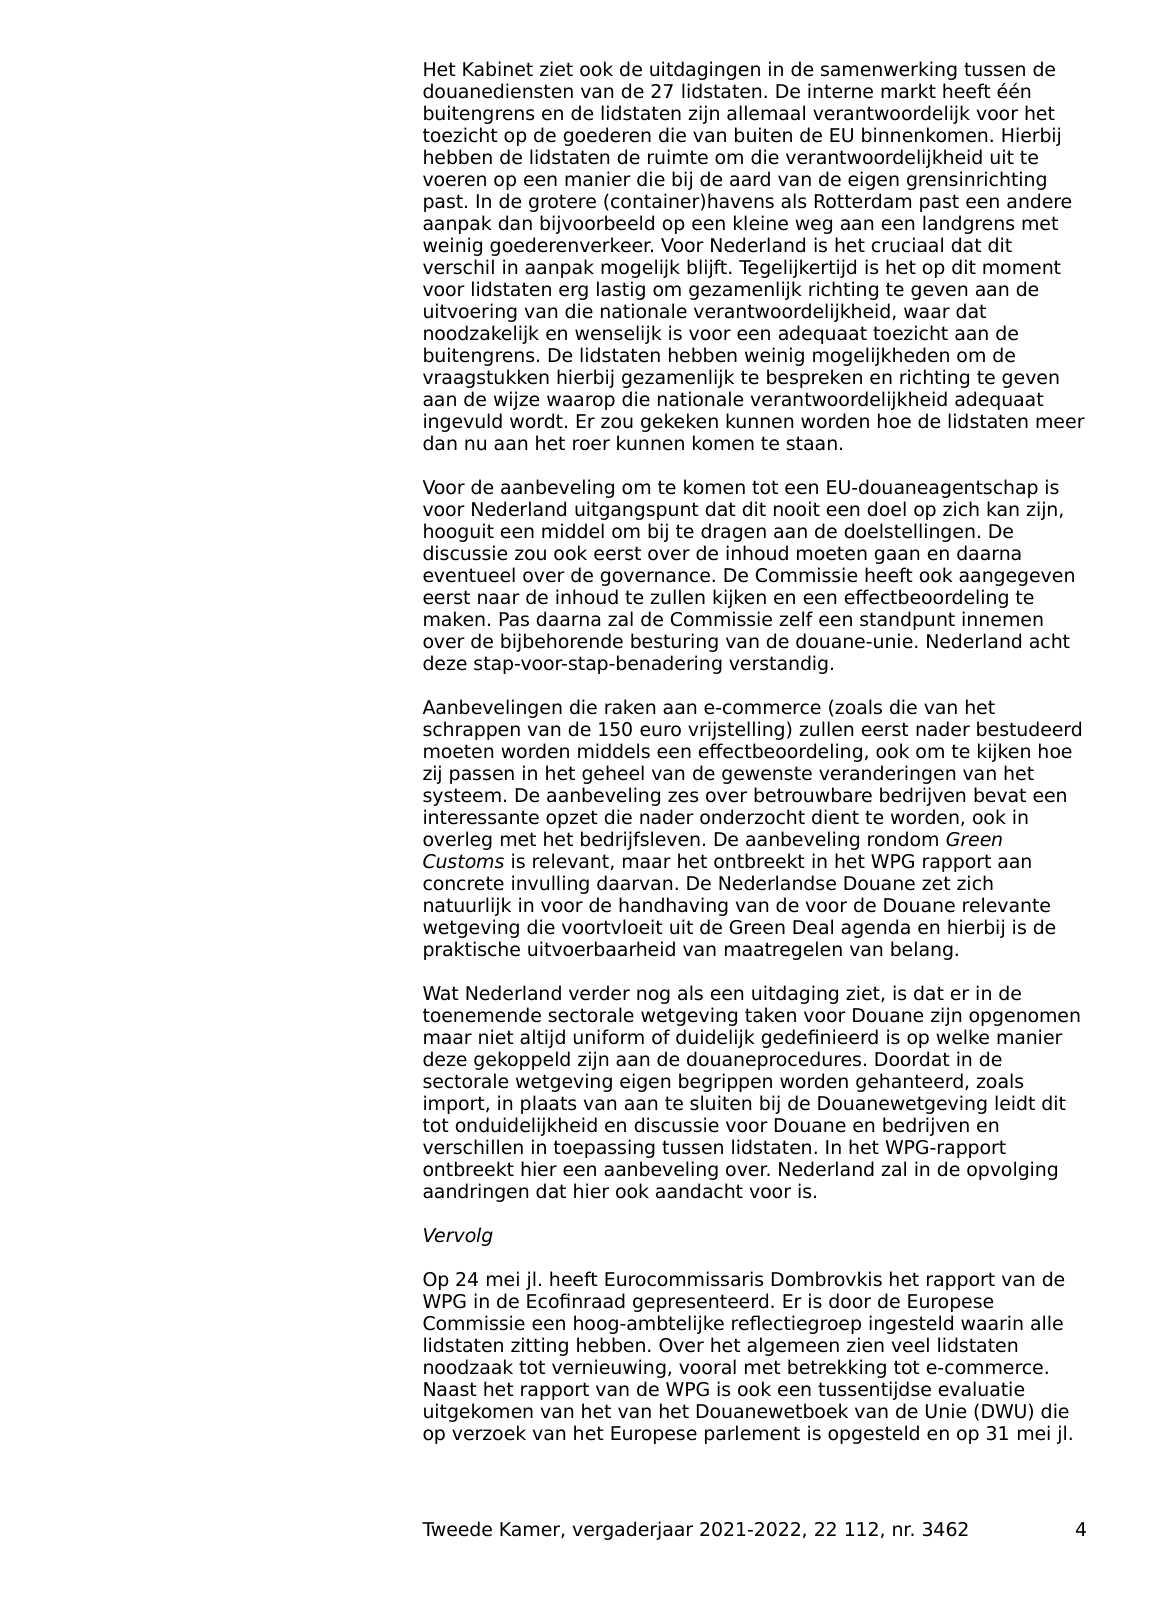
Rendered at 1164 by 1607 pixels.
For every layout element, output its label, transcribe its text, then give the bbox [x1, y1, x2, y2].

text Wat Nederland verder nog als een uitdaging ziet, is dat er in de toenemende sectorale wetgeving taken voor Douane zijn opgenomen maar niet altijd uniform of duidelijk gedefinieerd is op welke manier deze gekoppeld zijn aan de douaneprocedures. Doordat in de sectorale wetgeving eigen begrippen worden gehanteerd, zoals import, in plaats van aan te sluiten bij de Douanewetgeving leidt dit tot onduidelijkheid en discussie voor Douane en bedrijven en verschillen in toepassing tussen lidstaten. In het WPG-rapport ontbreekt hier een aanbeveling over. Nederland zal in de opvolging aandringen dat hier ook aandacht voor is. [422, 983, 1087, 1203]
text Het Kabinet ziet ook de uitdagingen in de samenwerking tussen de douanediensten van de 27 lidstaten. De interne markt heeft één buitengrens en de lidstaten zijn allemaal verantwoordelijk voor het toezicht op de goederen die van buiten de EU binnenkomen. Hierbij hebben de lidstaten de ruimte om die verantwoordelijkheid uit te voeren op een manier die bij de aard van de eigen grensinrichting past. In de grotere (container)havens als Rotterdam past een andere aanpak dan bijvoorbeeld op een kleine weg aan een landgrens met weinig goederenverkeer. Voor Nederland is het cruciaal dat dit verschil in aanpak mogelijk blijft. Tegelijkertijd is het op dit moment voor lidstaten erg lastig om gezamenlijk richting te geven aan de uitvoering van die nationale verantwoordelijkheid, waar dat noodzakelijk en wenselijk is voor een adequaat toezicht aan de buitengrens. De lidstaten hebben weinig mogelijkheden om de vraagstukken hierbij gezamenlijk te bespreken en richting te geven aan de wijze waarop die nationale verantwoordelijkheid adequaat ingevuld wordt. Er zou gekeken kunnen worden hoe de lidstaten meer dan nu aan het roer kunnen komen te staan. [422, 59, 1087, 455]
subtitle Vervolg [422, 1225, 1087, 1247]
text Voor de aanbeveling om te komen tot een EU-douaneagentschap is voor Nederland uitgangspunt dat dit nooit een doel op zich kan zijn, hooguit een middel om bij te dragen aan de doelstellingen. De discussie zou ook eerst over de inhoud moeten gaan en daarna eventueel over de governance. De Commissie heeft ook aangegeven eerst naar de inhoud te zullen kijken en een effectbeoordeling te maken. Pas daarna zal de Commissie zelf een standpunt innemen over de bijbehorende besturing van de douane-unie. Nederland acht deze stap-voor-stap-benadering verstandig. [422, 477, 1087, 675]
text Op 24 mei jl. heeft Eurocommissaris Dombrovkis het rapport van de WPG in de Ecofinraad gepresenteerd. Er is door de Europese Commissie een hoog-ambtelijke reflectiegroep ingesteld waarin alle lidstaten zitting hebben. Over het algemeen zien veel lidstaten noodzaak tot vernieuwing, vooral met betrekking tot e-commerce. Naast het rapport van de WPG is ook een tussentijdse evaluatie uitgekomen van het van het Douanewetboek van de Unie (DWU) die op verzoek van het Europese parlement is opgesteld en op 31 mei jl. [422, 1269, 1087, 1445]
text Aanbevelingen die raken aan e-commerce (zoals die van het schrappen van de 150 euro vrijstelling) zullen eerst nader bestudeerd moeten worden middels een effectbeoordeling, ook om te kijken hoe zij passen in het geheel van de gewenste veranderingen van het systeem. De aanbeveling zes over betrouwbare bedrijven bevat een interessante opzet die nader onderzocht dient te worden, ook in overleg met het bedrijfsleven. De aanbeveling rondom Green Customs is relevant, maar het ontbreekt in het WPG rapport aan concrete invulling daarvan. De Nederlandse Douane zet zich natuurlijk in voor de handhaving van de voor de Douane relevante wetgeving die voortvloeit uit de Green Deal agenda en hierbij is de praktische uitvoerbaarheid van maatregelen van belang. [422, 697, 1087, 961]
